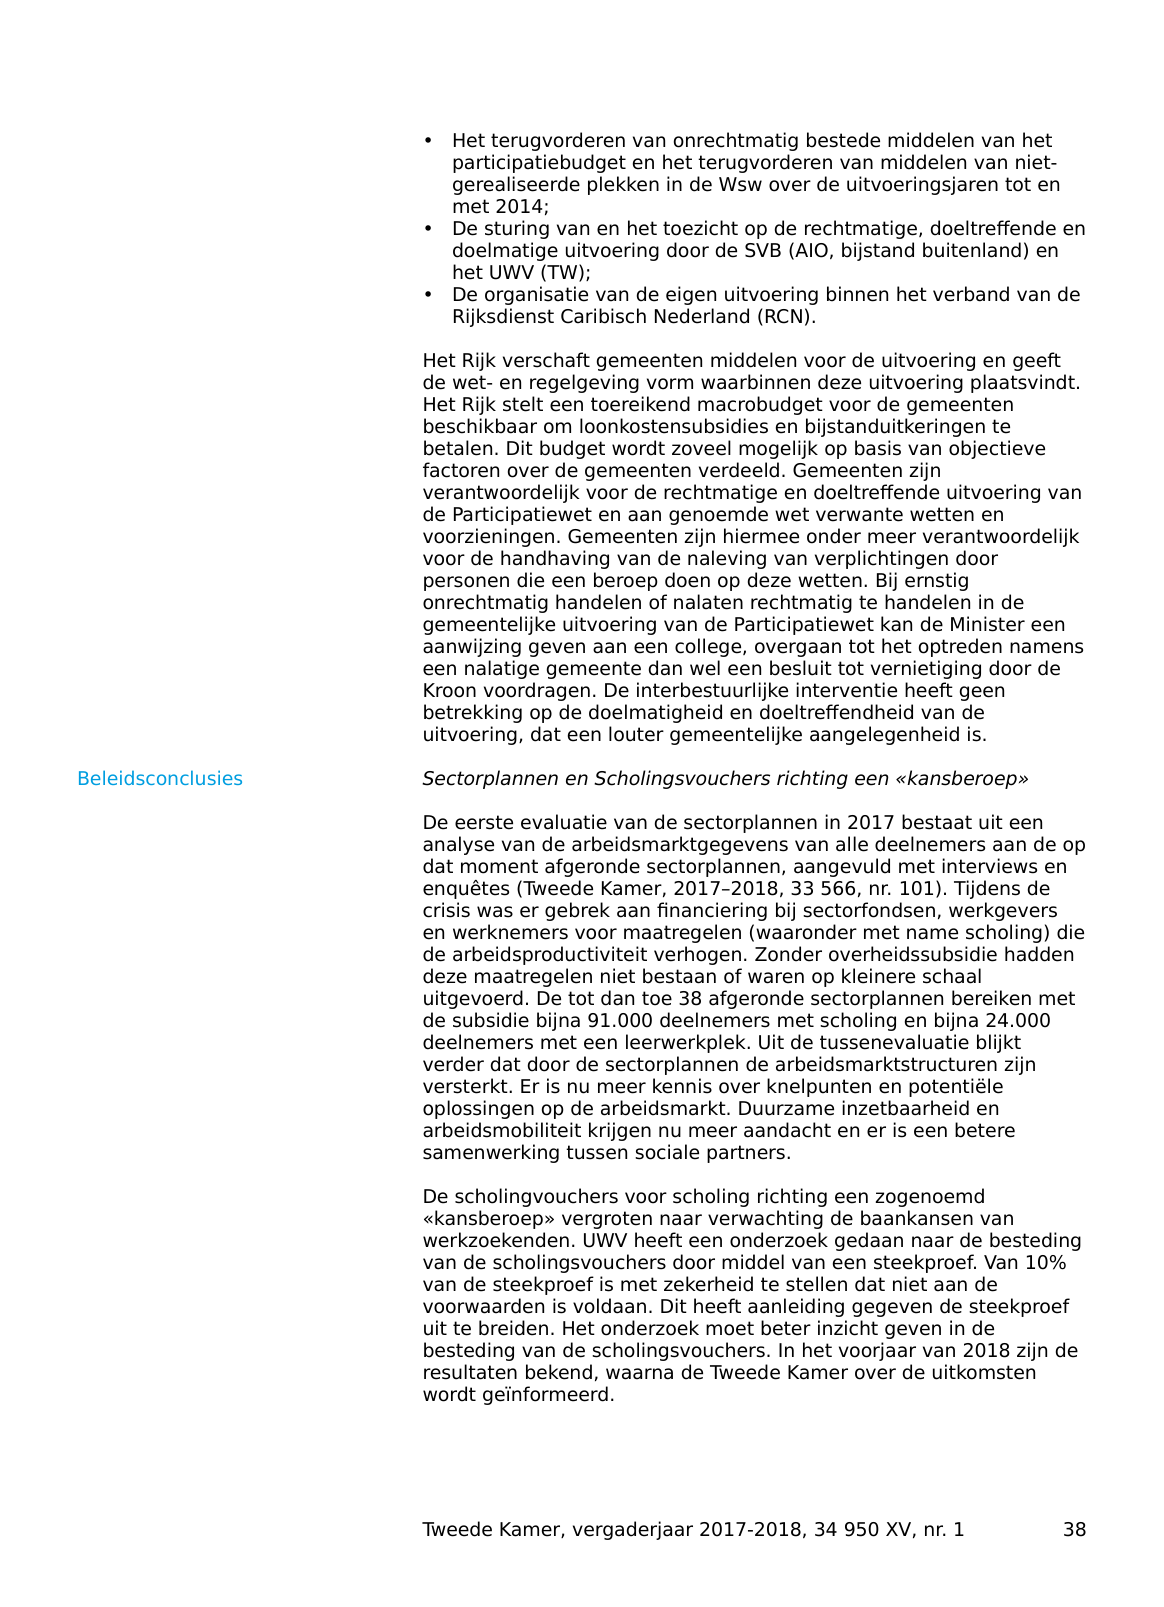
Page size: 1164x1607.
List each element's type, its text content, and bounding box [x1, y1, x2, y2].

text Beleidsconclusies [77, 768, 399, 790]
text De scholingvouchers voor scholing richting een zogenoemd «kansberoep» vergroten naar verwachting de baankansen van werkzoekenden. UWV heeft een onderzoek gedaan naar de besteding van de scholingsvouchers door middel van een steekproef. Van 10% van de steekproef is met zekerheid te stellen dat niet aan de voorwaarden is voldaan. Dit heeft aanleiding gegeven de steekproef uit te breiden. Het onderzoek moet beter inzicht geven in de besteding van de scholingsvouchers. In het voorjaar van 2018 zijn de resultaten bekend, waarna de Tweede Kamer over de uitkomsten wordt geïnformeerd. [422, 1186, 1087, 1406]
text • De organisatie van de eigen uitvoering binnen het verband van de Rijksdienst Caribisch Nederland (RCN). [422, 284, 1087, 328]
text Het Rijk verschaft gemeenten middelen voor de uitvoering en geeft de wet- en regelgeving vorm waarbinnen deze uitvoering plaatsvindt. Het Rijk stelt een toereikend macrobudget voor de gemeenten beschikbaar om loonkostensubsidies en bijstanduitkeringen te betalen. Dit budget wordt zoveel mogelijk op basis van objectieve factoren over de gemeenten verdeeld. Gemeenten zijn verantwoordelijk voor de rechtmatige en doeltreffende uitvoering van de Participatiewet en aan genoemde wet verwante wetten en voorzieningen. Gemeenten zijn hiermee onder meer verantwoordelijk voor de handhaving van de naleving van verplichtingen door personen die een beroep doen op deze wetten. Bij ernstig onrechtmatig handelen of nalaten rechtmatig te handelen in de gemeentelijke uitvoering van de Participatiewet kan de Minister een aanwijzing geven aan een college, overgaan tot het optreden namens een nalatige gemeente dan wel een besluit tot vernietiging door de Kroon voordragen. De interbestuurlijke interventie heeft geen betrekking op de doelmatigheid en doeltreffendheid van de uitvoering, dat een louter gemeentelijke aangelegenheid is. [422, 350, 1087, 746]
subtitle [77, 790, 399, 798]
text • De sturing van en het toezicht op de rechtmatige, doeltreffende en doelmatige uitvoering door de SVB (AIO, bijstand buitenland) en het UWV (TW); [422, 218, 1087, 284]
text De eerste evaluatie van de sectorplannen in 2017 bestaat uit een analyse van de arbeidsmarktgegevens van alle deelnemers aan de op dat moment afgeronde sectorplannen, aangevuld met interviews en enquêtes (Tweede Kamer, 2017–2018, 33 566, nr. 101). Tijdens de crisis was er gebrek aan financiering bij sectorfondsen, werkgevers en werknemers voor maatregelen (waaronder met name scholing) die de arbeidsproductiviteit verhogen. Zonder overheidssubsidie hadden deze maatregelen niet bestaan of waren op kleinere schaal uitgevoerd. De tot dan toe 38 afgeronde sectorplannen bereiken met de subsidie bijna 91.000 deelnemers met scholing en bijna 24.000 deelnemers met een leerwerkplek. Uit de tussenevaluatie blijkt verder dat door de sectorplannen de arbeidsmarktstructuren zijn versterkt. Er is nu meer kennis over knelpunten en potentiële oplossingen op de arbeidsmarkt. Duurzame inzetbaarheid en arbeidsmobiliteit krijgen nu meer aandacht en er is een betere samenwerking tussen sociale partners. [422, 812, 1087, 1163]
text • Het terugvorderen van onrechtmatig bestede middelen van het participatiebudget en het terugvorderen van middelen van niet-gerealiseerde plekken in de Wsw over de uitvoeringsjaren tot en met 2014; [422, 130, 1087, 218]
subtitle Sectorplannen en Scholingsvouchers richting een «kansberoep» [422, 768, 1087, 790]
